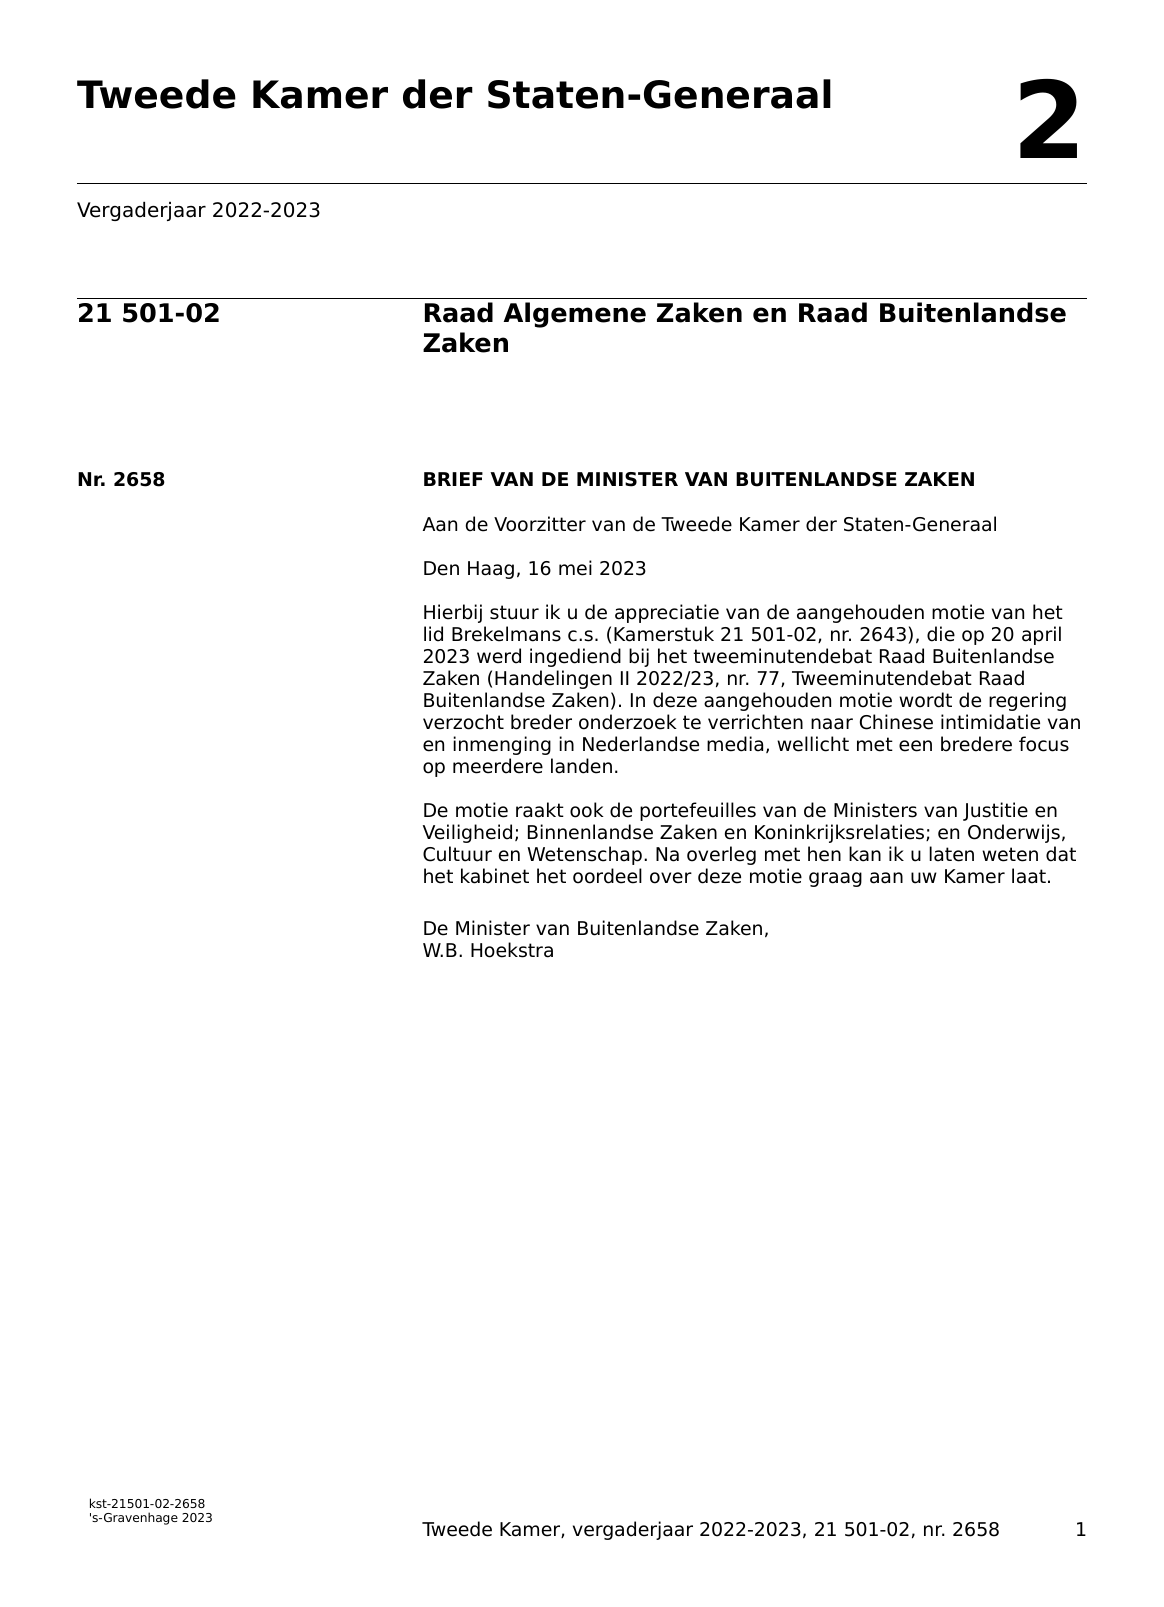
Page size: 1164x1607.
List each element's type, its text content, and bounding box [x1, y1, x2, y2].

subtitle Nr. 2658 BRIEF VAN DE MINISTER VAN BUITENLANDSE ZAKEN [77, 469, 1087, 491]
text De Minister van Buitenlandse Zaken, W.B. Hoekstra [422, 918, 1087, 962]
table_header 2 [886, 59, 1087, 183]
text De motie raakt ook de portefeuilles van de Ministers van Justitie en Veiligheid; Binnenlandse Zaken en Koninkrijksrelaties; en Onderwijs, Cultuur en Wetenschap. Na overleg met hen kan ik u laten weten dat het kabinet het oordeel over deze motie graag aan uw Kamer laat. [422, 800, 1087, 888]
table_cell Vergaderjaar 2022-2023 [77, 184, 1087, 298]
subtitle 21 501-02 Raad Algemene Zaken en Raad Buitenlandse Zaken [77, 299, 1087, 358]
table_header Tweede Kamer der Staten-Generaal [77, 59, 886, 183]
text Aan de Voorzitter van de Tweede Kamer der Staten-Generaal [422, 513, 1087, 536]
text kst-21501-02-2658 [88, 1497, 323, 1511]
text 's-Gravenhage 2023 [88, 1511, 323, 1525]
text Den Haag, 16 mei 2023 [422, 558, 1087, 580]
text Hierbij stuur ik u de appreciatie van de aangehouden motie van het lid Brekelmans c.s. (Kamerstuk 21 501-02, nr. 2643), die op 20 april 2023 werd ingediend bij het tweeminutendebat Raad Buitenlandse Zaken (Handelingen II 2022/23, nr. 77, Tweeminutendebat Raad Buitenlandse Zaken). In deze aangehouden motie wordt de regering verzocht breder onderzoek te verrichten naar Chinese intimidatie van en inmenging in Nederlandse media, wellicht met een bredere focus op meerdere landen. [422, 602, 1087, 778]
